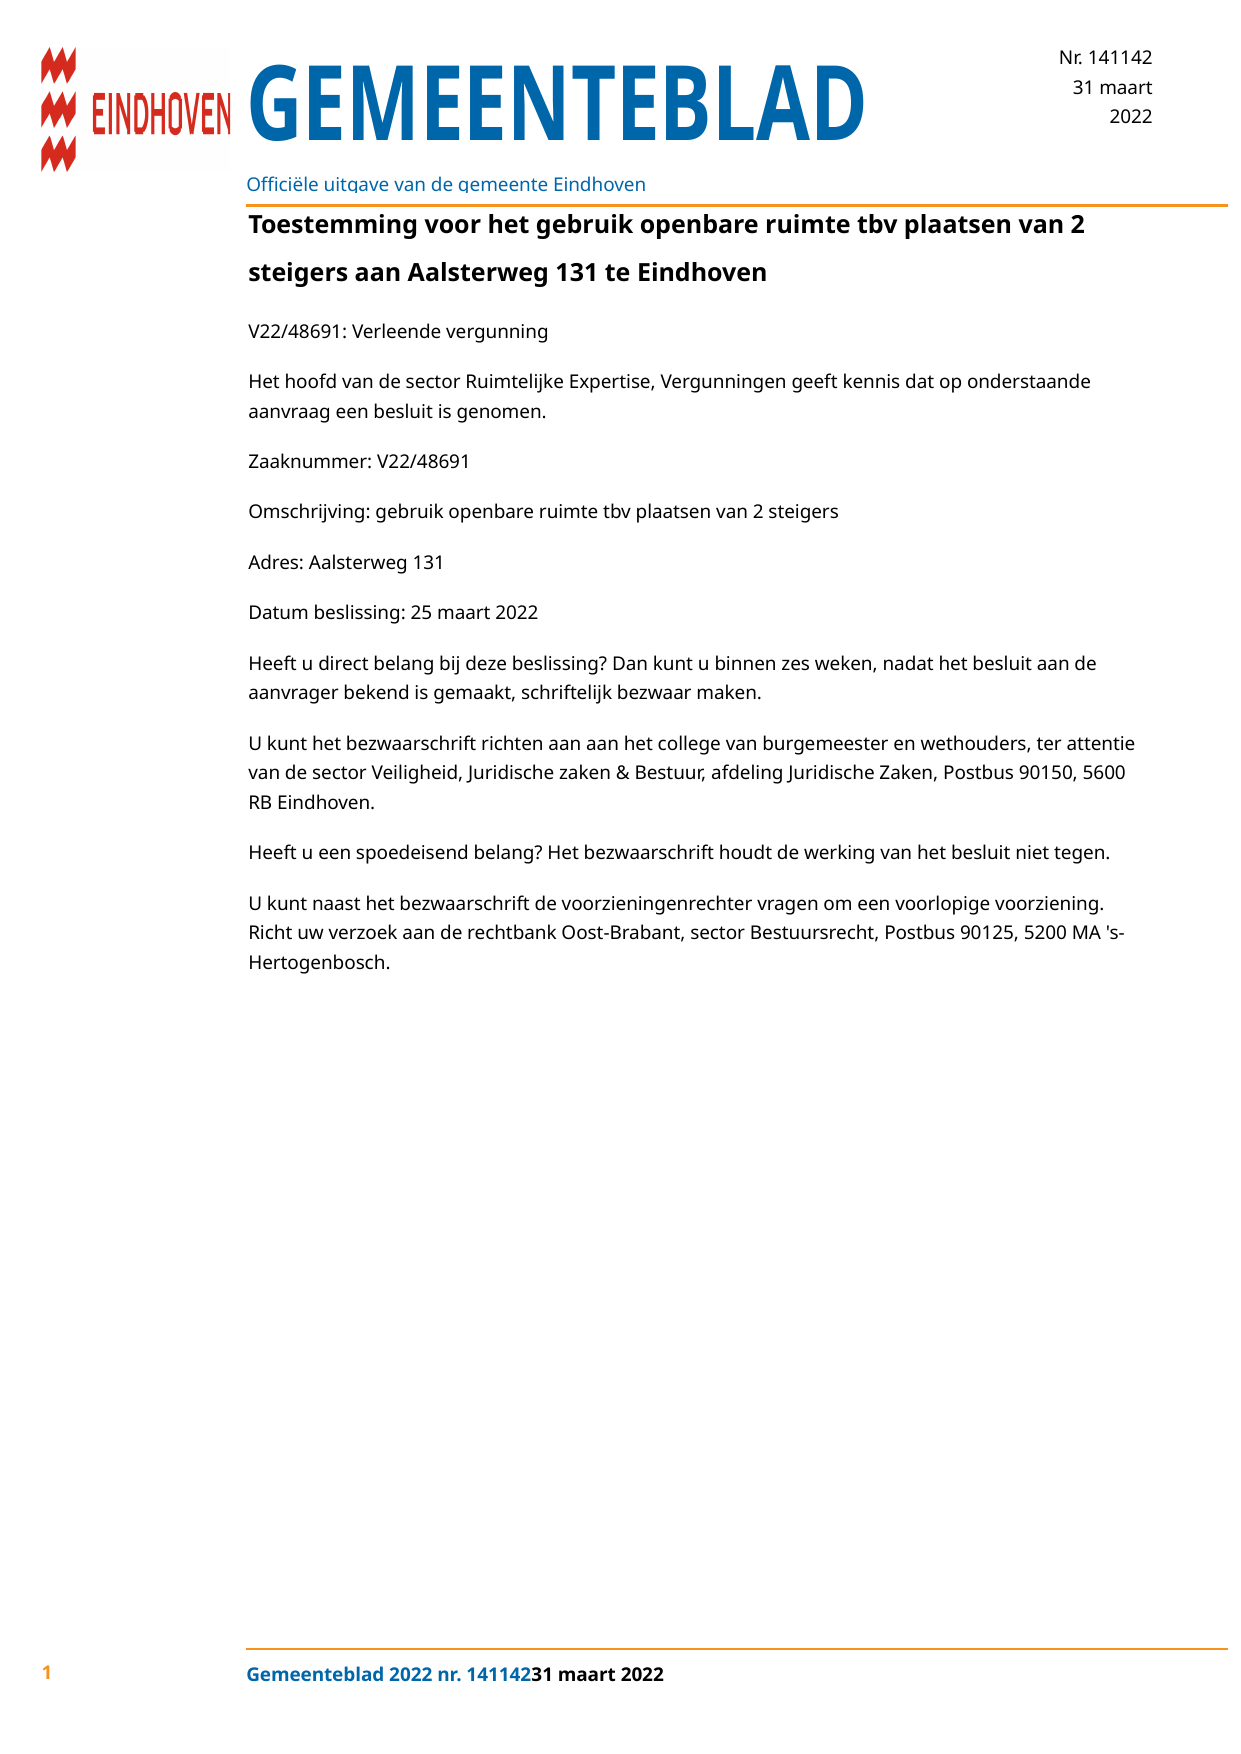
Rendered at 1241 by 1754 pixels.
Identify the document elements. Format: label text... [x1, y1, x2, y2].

text Datum beslissing: 25 maart 2022 [248, 599, 1152, 625]
picture [41, 47, 231, 172]
text Omschrijving: gebruik openbare ruimte tbv plaatsen van 2 steigers [248, 499, 1152, 524]
text U kunt naast het bezwaarschrift de voorzieningenrechter vragen om een voorlopige voorziening. Richt uw verzoek aan de rechtbank Oost-Brabant, sector Bestuursrecht, Postbus 90125, 5200 MA 's-Hertogenbosch. [248, 890, 1152, 975]
text U kunt het bezwaarschrift richten aan aan het college van burgemeester en wethouders, ter attentie van de sector Veiligheid, Juridische zaken & Bestuur, afdeling Juridische Zaken, Postbus 90150, 5600 RB Eindhoven. [248, 730, 1152, 815]
text Heeft u een spoedeisend belang? Het bezwaarschrift houdt de werking van het besluit niet tegen. [248, 839, 1152, 865]
text Heeft u direct belang bij deze beslissing? Dan kunt u binnen zes weken, nadat het besluit aan de aanvrager bekend is gemaakt, schriftelijk bezwaar maken. [248, 650, 1152, 705]
text Adres: Aalsterweg 131 [248, 549, 1152, 575]
text Het hoofd van de sector Ruimtelijke Expertise, Vergunningen geeft kennis dat op onderstaande aanvraag een besluit is genomen. [248, 368, 1152, 424]
text Toestemming voor het gebruik openbare ruimte tbv plaatsen van 2 steigers aan Aalsterweg 131 te Eindhoven [248, 207, 1152, 288]
text Zaaknummer: V22/48691 [248, 448, 1152, 474]
text V22/48691: Verleende vergunning [248, 318, 1152, 344]
